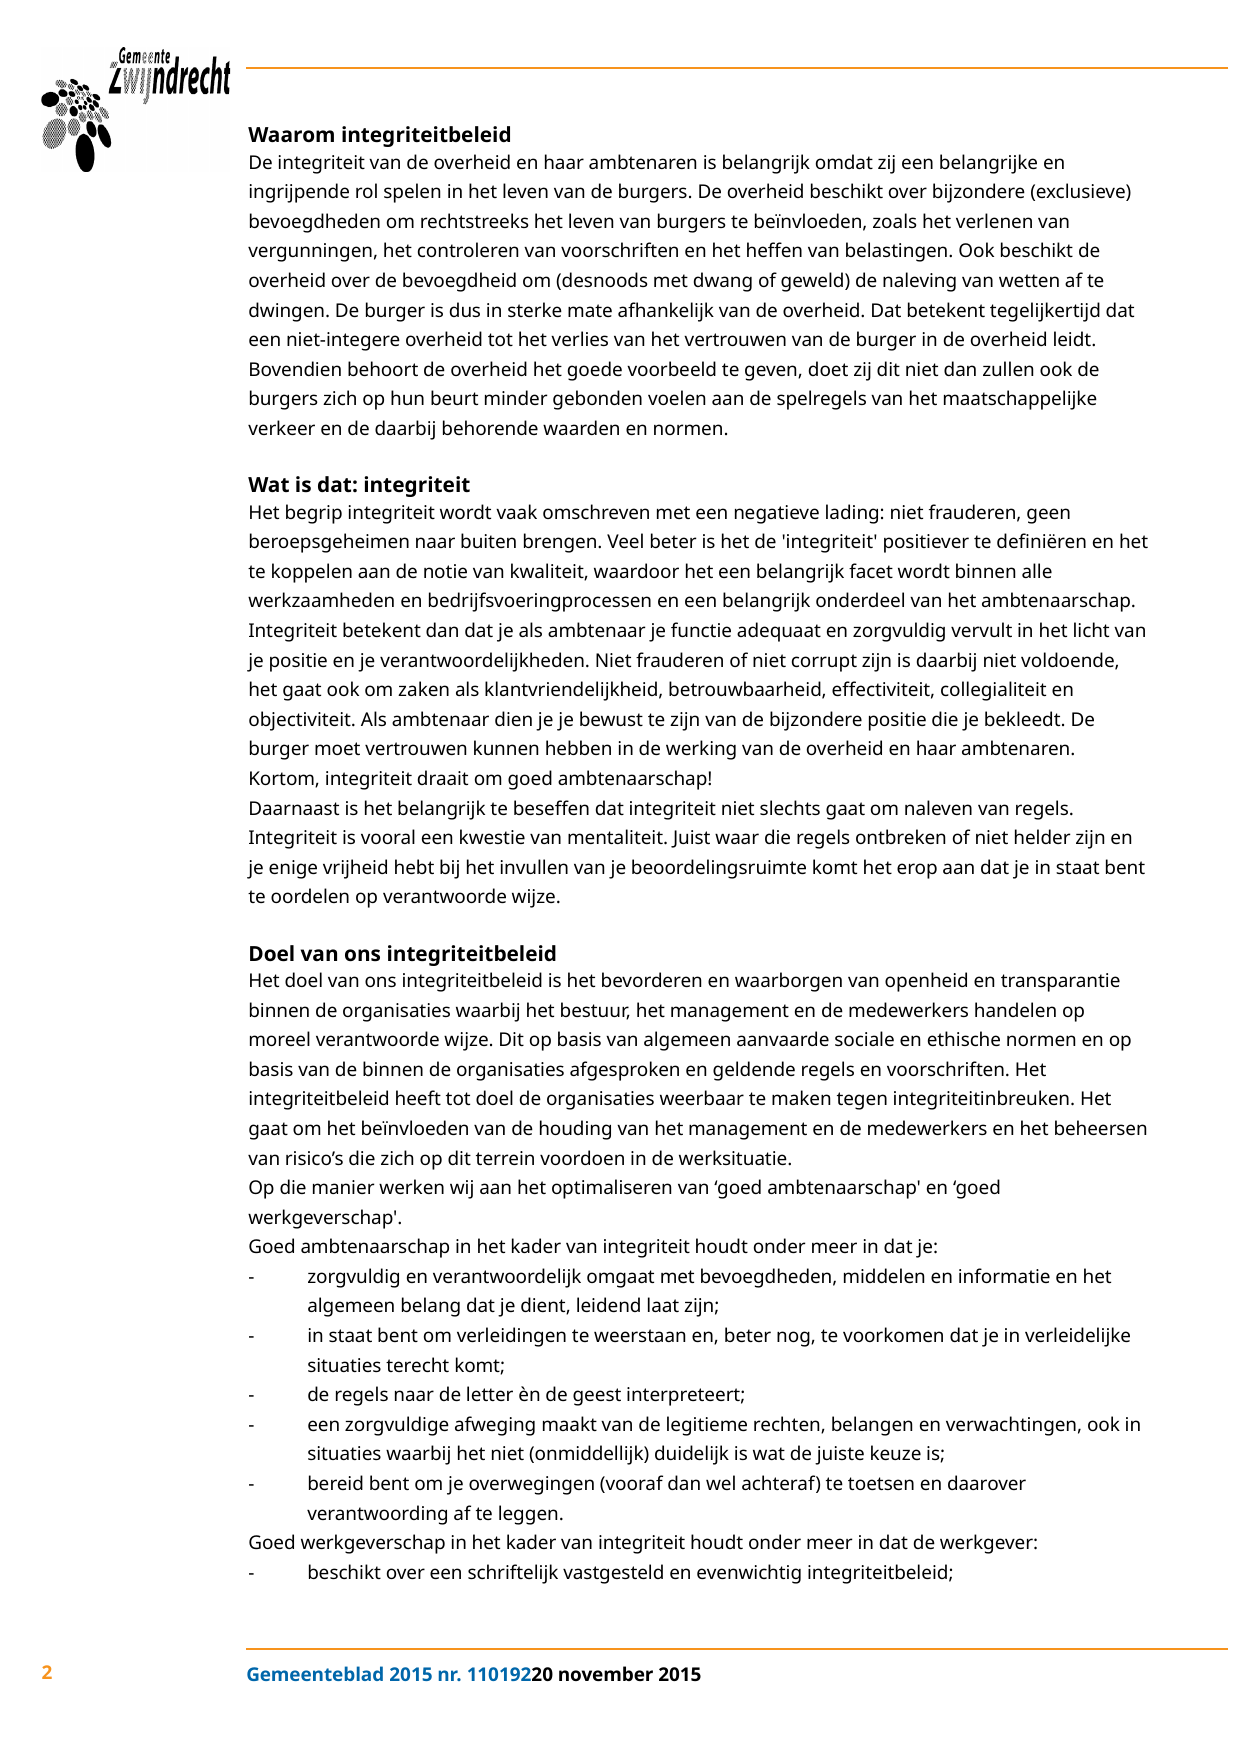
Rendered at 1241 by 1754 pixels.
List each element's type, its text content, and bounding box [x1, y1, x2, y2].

text De integriteit van de overheid en haar ambtenaren is belangrijk omdat zij een belangrijke en ingrijpende rol spelen in het leven van de burgers. De overheid beschikt over bijzondere (exclusieve) bevoegdheden om rechtstreeks het leven van burgers te beïnvloeden, zoals het verlenen van vergunningen, het controleren van voorschriften en het heffen van belastingen. Ook beschikt de overheid over de bevoegdheid om (desnoods met dwang of geweld) de naleving van wetten af te dwingen. De burger is dus in sterke mate afhankelijk van de overheid. Dat betekent tegelijkertijd dat een niet-integere overheid tot het verlies van het vertrouwen van de burger in de overheid leidt. Bovendien behoort de overheid het goede voorbeeld te geven, doet zij dit niet dan zullen ook de burgers zich op hun beurt minder gebonden voelen aan de spelregels van het maatschappelijke verkeer en de daarbij behorende waarden en normen. [248, 149, 1152, 441]
text Het begrip integriteit wordt vaak omschreven met een negatieve lading: niet frauderen, geen beroepsgeheimen naar buiten brengen. Veel beter is het de 'integriteit' positiever te definiëren en het te koppelen aan de notie van kwaliteit, waardoor het een belangrijk facet wordt binnen alle werkzaamheden en bedrijfsvoeringprocessen en een belangrijk onderdeel van het ambtenaarschap. [248, 499, 1152, 613]
text Goed ambtenaarschap in het kader van integriteit houdt onder meer in dat je: [248, 1233, 1152, 1259]
text Op die manier werken wij aan het optimaliseren van ‘goed ambtenaarschap' en ‘goed werkgeverschap'. [248, 1174, 1152, 1230]
text Kortom, integriteit draait om goed ambtenaarschap! [248, 765, 1152, 791]
text Het doel van ons integriteitbeleid is het bevorderen en waarborgen van openheid en transparantie binnen de organisaties waarbij het bestuur, het management en de medewerkers handelen op moreel verantwoorde wijze. Dit op basis van algemeen aanvaarde sociale en ethische normen en op basis van de binnen de organisaties afgesproken en geldende regels en voorschriften. Het integriteitbeleid heeft tot doel de organisaties weerbaar te maken tegen integriteitinbreuken. Het gaat om het beïnvloeden van de houding van het management en de medewerkers en het beheersen van risico’s die zich op dit terrein voordoen in de werksituatie. [248, 967, 1152, 1171]
text Daarnaast is het belangrijk te beseffen dat integriteit niet slechts gaat om naleven van regels. Integriteit is vooral een kwestie van mentaliteit. Juist waar die regels ontbreken of niet helder zijn en je enige vrijheid hebt bij het invullen van je beoordelingsruimte komt het erop aan dat je in staat bent te oordelen op verantwoorde wijze. [248, 795, 1152, 909]
list beschikt over een schriftelijk vastgesteld en evenwichtig integriteitbeleid; [248, 1559, 1152, 1585]
list bereid bent om je overwegingen (vooraf dan wel achteraf) te toetsen en daarover verantwoording af te leggen. [248, 1470, 1152, 1526]
list zorgvuldig en verantwoordelijk omgaat met bevoegdheden, middelen en informatie en het algemeen belang dat je dient, leidend laat zijn; [248, 1263, 1152, 1318]
list de regels naar de letter èn de geest interpreteert; [248, 1381, 1152, 1407]
text Goed werkgeverschap in het kader van integriteit houdt onder meer in dat de werkgever: [248, 1529, 1152, 1555]
text Doel van ons integriteitbeleid [248, 939, 1152, 967]
picture [41, 47, 231, 172]
text Waarom integriteitbeleid [248, 121, 1152, 149]
list een zorgvuldige afweging maakt van de legitieme rechten, belangen en verwachtingen, ook in situaties waarbij het niet (onmiddellijk) duidelijk is wat de juiste keuze is; [248, 1411, 1152, 1466]
list in staat bent om verleidingen te weerstaan en, beter nog, te voorkomen dat je in verleidelijke situaties terecht komt; [248, 1322, 1152, 1378]
text Integriteit betekent dan dat je als ambtenaar je functie adequaat en zorgvuldig vervult in het licht van je positie en je verantwoordelijkheden. Niet frauderen of niet corrupt zijn is daarbij niet voldoende, het gaat ook om zaken als klantvriendelijkheid, betrouwbaarheid, effectiviteit, collegialiteit en objectiviteit. Als ambtenaar dien je je bewust te zijn van de bijzondere positie die je bekleedt. De burger moet vertrouwen kunnen hebben in de werking van de overheid en haar ambtenaren. [248, 617, 1152, 761]
text Wat is dat: integriteit [248, 471, 1152, 499]
